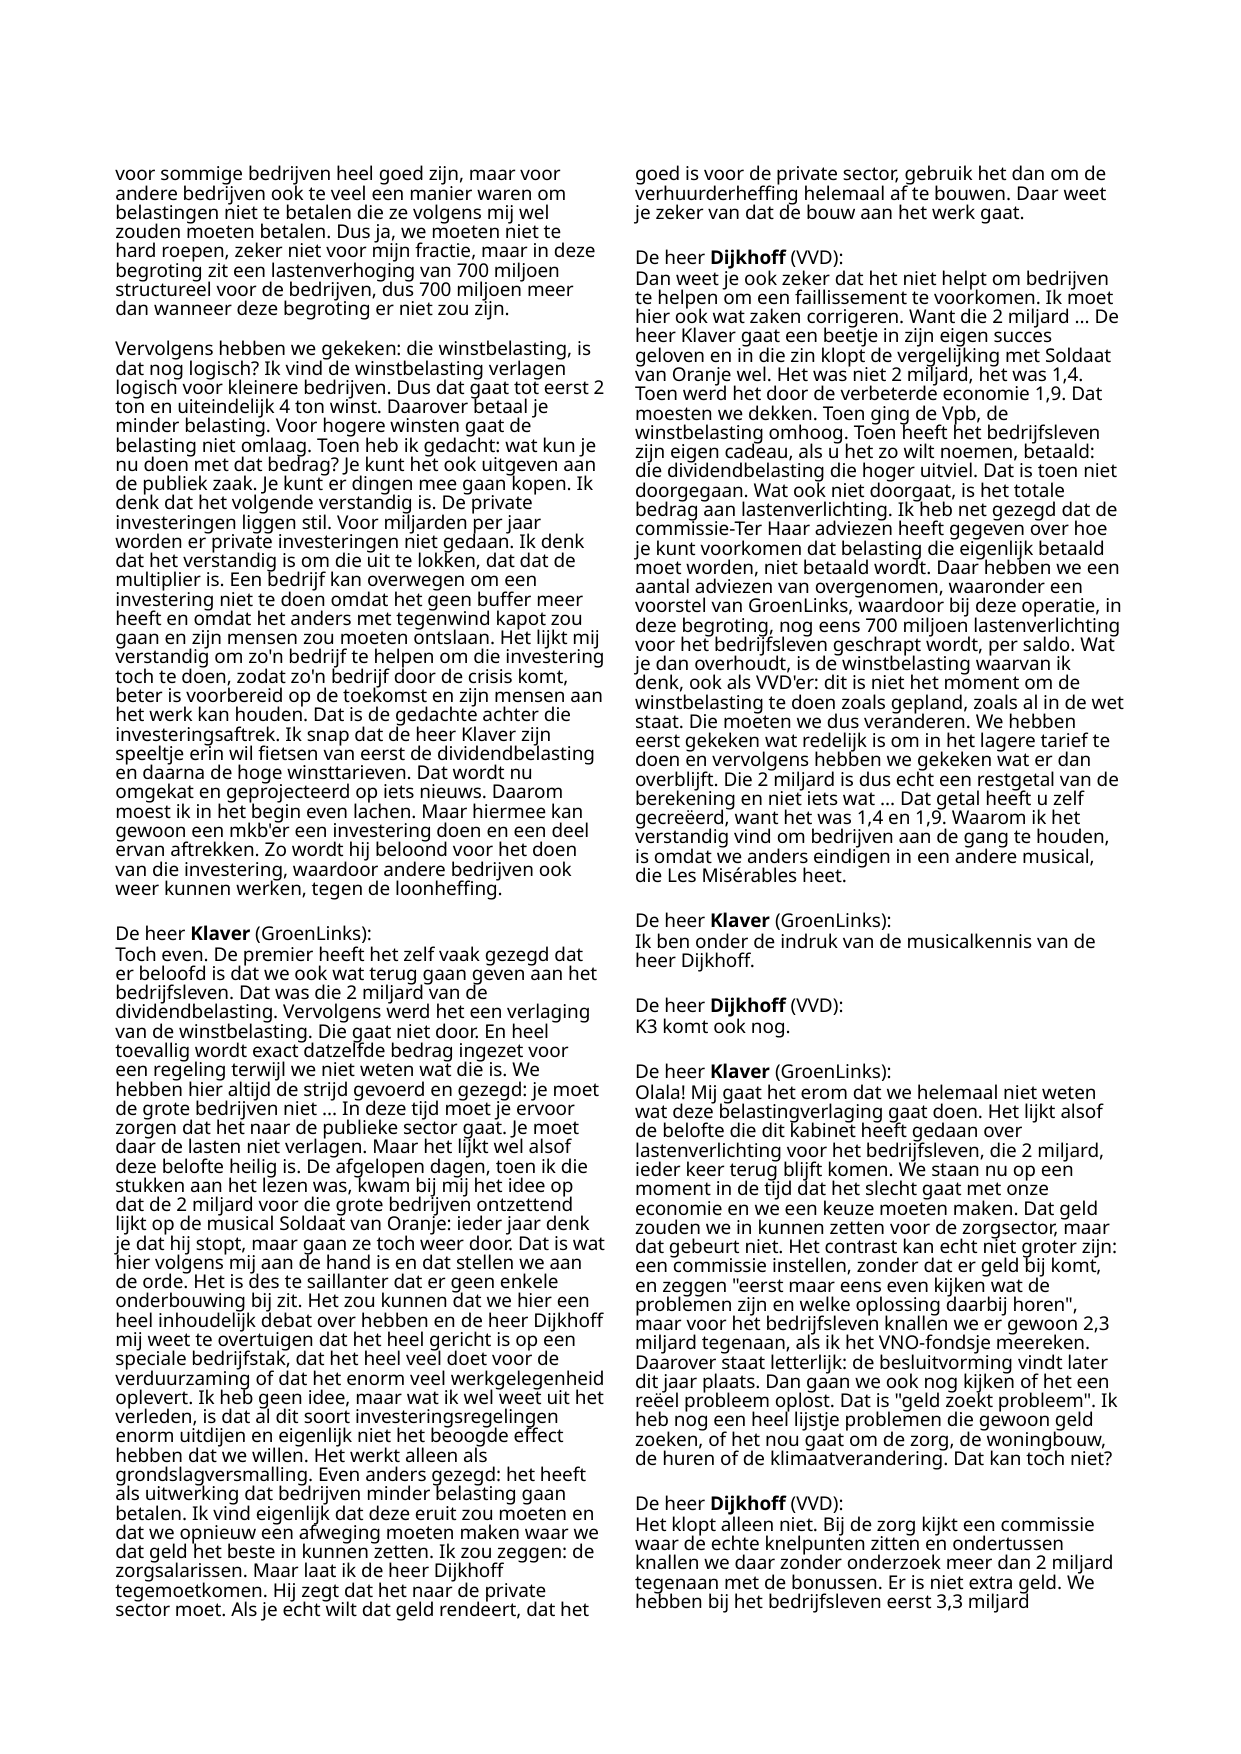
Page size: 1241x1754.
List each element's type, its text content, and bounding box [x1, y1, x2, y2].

text Dan weet je ook zeker dat het niet helpt om bedrijven te helpen om een faillissement te voorkomen. Ik moet hier ook wat zaken corrigeren. Want die 2 miljard ... De heer Klaver gaat een beetje in zijn eigen succes geloven en in die zin klopt de vergelijking met Soldaat van Oranje wel. Het was niet 2 miljard, het was 1,4. Toen werd het door de verbeterde economie 1,9. Dat moesten we dekken. Toen ging de Vpb, de winstbelasting omhoog. Toen heeft het bedrijfsleven zijn eigen cadeau, als u het zo wilt noemen, betaald: die dividendbelasting die hoger uitviel. Dat is toen niet doorgegaan. Wat ook niet doorgaat, is het totale bedrag aan lastenverlichting. Ik heb net gezegd dat de commissie-Ter Haar adviezen heeft gegeven over hoe je kunt voorkomen dat belasting die eigenlijk betaald moet worden, niet betaald wordt. Daar hebben we een aantal adviezen van overgenomen, waaronder een voorstel van GroenLinks, waardoor bij deze operatie, in deze begroting, nog eens 700 miljoen lastenverlichting voor het bedrijfsleven geschrapt wordt, per saldo. Wat je dan overhoudt, is de winstbelasting waarvan ik denk, ook als VVD'er: dit is niet het moment om de winstbelasting te doen zoals gepland, zoals al in de wet staat. Die moeten we dus veranderen. We hebben eerst gekeken wat redelijk is om in het lagere tarief te doen en vervolgens hebben we gekeken wat er dan overblijft. Die 2 miljard is dus echt een restgetal van de berekening en niet iets wat ... Dat getal heeft u zelf gecreëerd, want het was 1,4 en 1,9. Waarom ik het verstandig vind om bedrijven aan de gang te houden, is omdat we anders eindigen in een andere musical, die Les Misérables heet. [635, 270, 1125, 886]
text De heer Klaver (GroenLinks): [635, 1058, 1125, 1084]
text De heer Dijkhoff (VVD): [635, 244, 1125, 270]
text Toch even. De premier heeft het zelf vaak gezegd dat er beloofd is dat we ook wat terug gaan geven aan het bedrijfsleven. Dat was die 2 miljard van de dividendbelasting. Vervolgens werd het een verlaging van de winstbelasting. Die gaat niet door. En heel toevallig wordt exact datzelfde bedrag ingezet voor een regeling terwijl we niet weten wat die is. We hebben hier altijd de strijd gevoerd en gezegd: je moet de grote bedrijven niet ... In deze tijd moet je ervoor zorgen dat het naar de publieke sector gaat. Je moet daar de lasten niet verlagen. Maar het lijkt wel alsof deze belofte heilig is. De afgelopen dagen, toen ik die stukken aan het lezen was, kwam bij mij het idee op dat de 2 miljard voor die grote bedrijven ontzettend lijkt op de musical Soldaat van Oranje: ieder jaar denk je dat hij stopt, maar gaan ze toch weer door. Dat is wat hier volgens mij aan de hand is en dat stellen we aan de orde. Het is des te saillanter dat er geen enkele onderbouwing bij zit. Het zou kunnen dat we hier een heel inhoudelijk debat over hebben en de heer Dijkhoff mij weet te overtuigen dat het heel gericht is op een speciale bedrijfstak, dat het heel veel doet voor de verduurzaming of dat het enorm veel werkgelegenheid oplevert. Ik heb geen idee, maar wat ik wel weet uit het verleden, is dat al dit soort investeringsregelingen enorm uitdijen en eigenlijk niet het beoogde effect hebben dat we willen. Het werkt alleen als grondslagversmalling. Even anders gezegd: het heeft als uitwerking dat bedrijven minder belasting gaan betalen. Ik vind eigenlijk dat deze eruit zou moeten en dat we opnieuw een afweging moeten maken waar we dat geld het beste in kunnen zetten. Ik zou zeggen: de zorgsalarissen. Maar laat ik de heer Dijkhoff tegemoetkomen. Hij zegt dat het naar de private sector moet. Als je echt wilt dat geld rendeert, dat het [115, 946, 605, 1620]
text De heer Dijkhoff (VVD): [635, 1490, 1125, 1516]
text voor sommige bedrijven heel goed zijn, maar voor andere bedrijven ook te veel een manier waren om belastingen niet te betalen die ze volgens mij wel zouden moeten betalen. Dus ja, we moeten niet te hard roepen, zeker niet voor mijn fractie, maar in deze begroting zit een lastenverhoging van 700 miljoen structureel voor de bedrijven, dus 700 miljoen meer dan wanneer deze begroting er niet zou zijn. [115, 165, 605, 319]
text K3 komt ook nog. [635, 1018, 1125, 1037]
text Vervolgens hebben we gekeken: die winstbelasting, is dat nog logisch? Ik vind de winstbelasting verlagen logisch voor kleinere bedrijven. Dus dat gaat tot eerst 2 ton en uiteindelijk 4 ton winst. Daarover betaal je minder belasting. Voor hogere winsten gaat de belasting niet omlaag. Toen heb ik gedacht: wat kun je nu doen met dat bedrag? Je kunt het ook uitgeven aan de publiek zaak. Je kunt er dingen mee gaan kopen. Ik denk dat het volgende verstandig is. De private investeringen liggen stil. Voor miljarden per jaar worden er private investeringen niet gedaan. Ik denk dat het verstandig is om die uit te lokken, dat dat de multiplier is. Een bedrijf kan overwegen om een investering niet te doen omdat het geen buffer meer heeft en omdat het anders met tegenwind kapot zou gaan en zijn mensen zou moeten ontslaan. Het lijkt mij verstandig om zo'n bedrijf te helpen om die investering toch te doen, zodat zo'n bedrijf door de crisis komt, beter is voorbereid op de toekomst en zijn mensen aan het werk kan houden. Dat is de gedachte achter die investeringsaftrek. Ik snap dat de heer Klaver zijn speeltje erin wil fietsen van eerst de dividendbelasting en daarna de hoge winsttarieven. Dat wordt nu omgekat en geprojecteerd op iets nieuws. Daarom moest ik in het begin even lachen. Maar hiermee kan gewoon een mkb'er een investering doen en een deel ervan aftrekken. Zo wordt hij beloond voor het doen van die investering, waardoor andere bedrijven ook weer kunnen werken, tegen de loonheffing. [115, 340, 605, 899]
text De heer Klaver (GroenLinks): [115, 920, 605, 946]
text Olala! Mij gaat het erom dat we helemaal niet weten wat deze belastingverlaging gaat doen. Het lijkt alsof de belofte die dit kabinet heeft gedaan over lastenverlichting voor het bedrijfsleven, die 2 miljard, ieder keer terug blijft komen. We staan nu op een moment in de tijd dat het slecht gaat met onze economie en we een keuze moeten maken. Dat geld zouden we in kunnen zetten voor de zorgsector, maar dat gebeurt niet. Het contrast kan echt niet groter zijn: een commissie instellen, zonder dat er geld bij komt, en zeggen "eerst maar eens even kijken wat de problemen zijn en welke oplossing daarbij horen", maar voor het bedrijfsleven knallen we er gewoon 2,3 miljard tegenaan, als ik het VNO-fondsje meereken. Daarover staat letterlijk: de besluitvorming vindt later dit jaar plaats. Dan gaan we ook nog kijken of het een reëel probleem oplost. Dat is "geld zoekt probleem". Ik heb nog een heel lijstje problemen die gewoon geld zoeken, of het nou gaat om de zorg, de woningbouw, de huren of de klimaatverandering. Dat kan toch niet? [635, 1084, 1125, 1469]
text goed is voor de private sector, gebruik het dan om de verhuurderheffing helemaal af te bouwen. Daar weet je zeker van dat de bouw aan het werk gaat. [635, 165, 1125, 223]
text Het klopt alleen niet. Bij de zorg kijkt een commissie waar de echte knelpunten zitten en ondertussen knallen we daar zonder onderzoek meer dan 2 miljard tegenaan met de bonussen. Er is niet extra geld. We hebben bij het bedrijfsleven eerst 3,3 miljard [635, 1516, 1125, 1612]
text Ik ben onder de indruk van de musicalkennis van de heer Dijkhoff. [635, 933, 1125, 971]
text De heer Dijkhoff (VVD): [635, 992, 1125, 1018]
text De heer Klaver (GroenLinks): [635, 907, 1125, 933]
